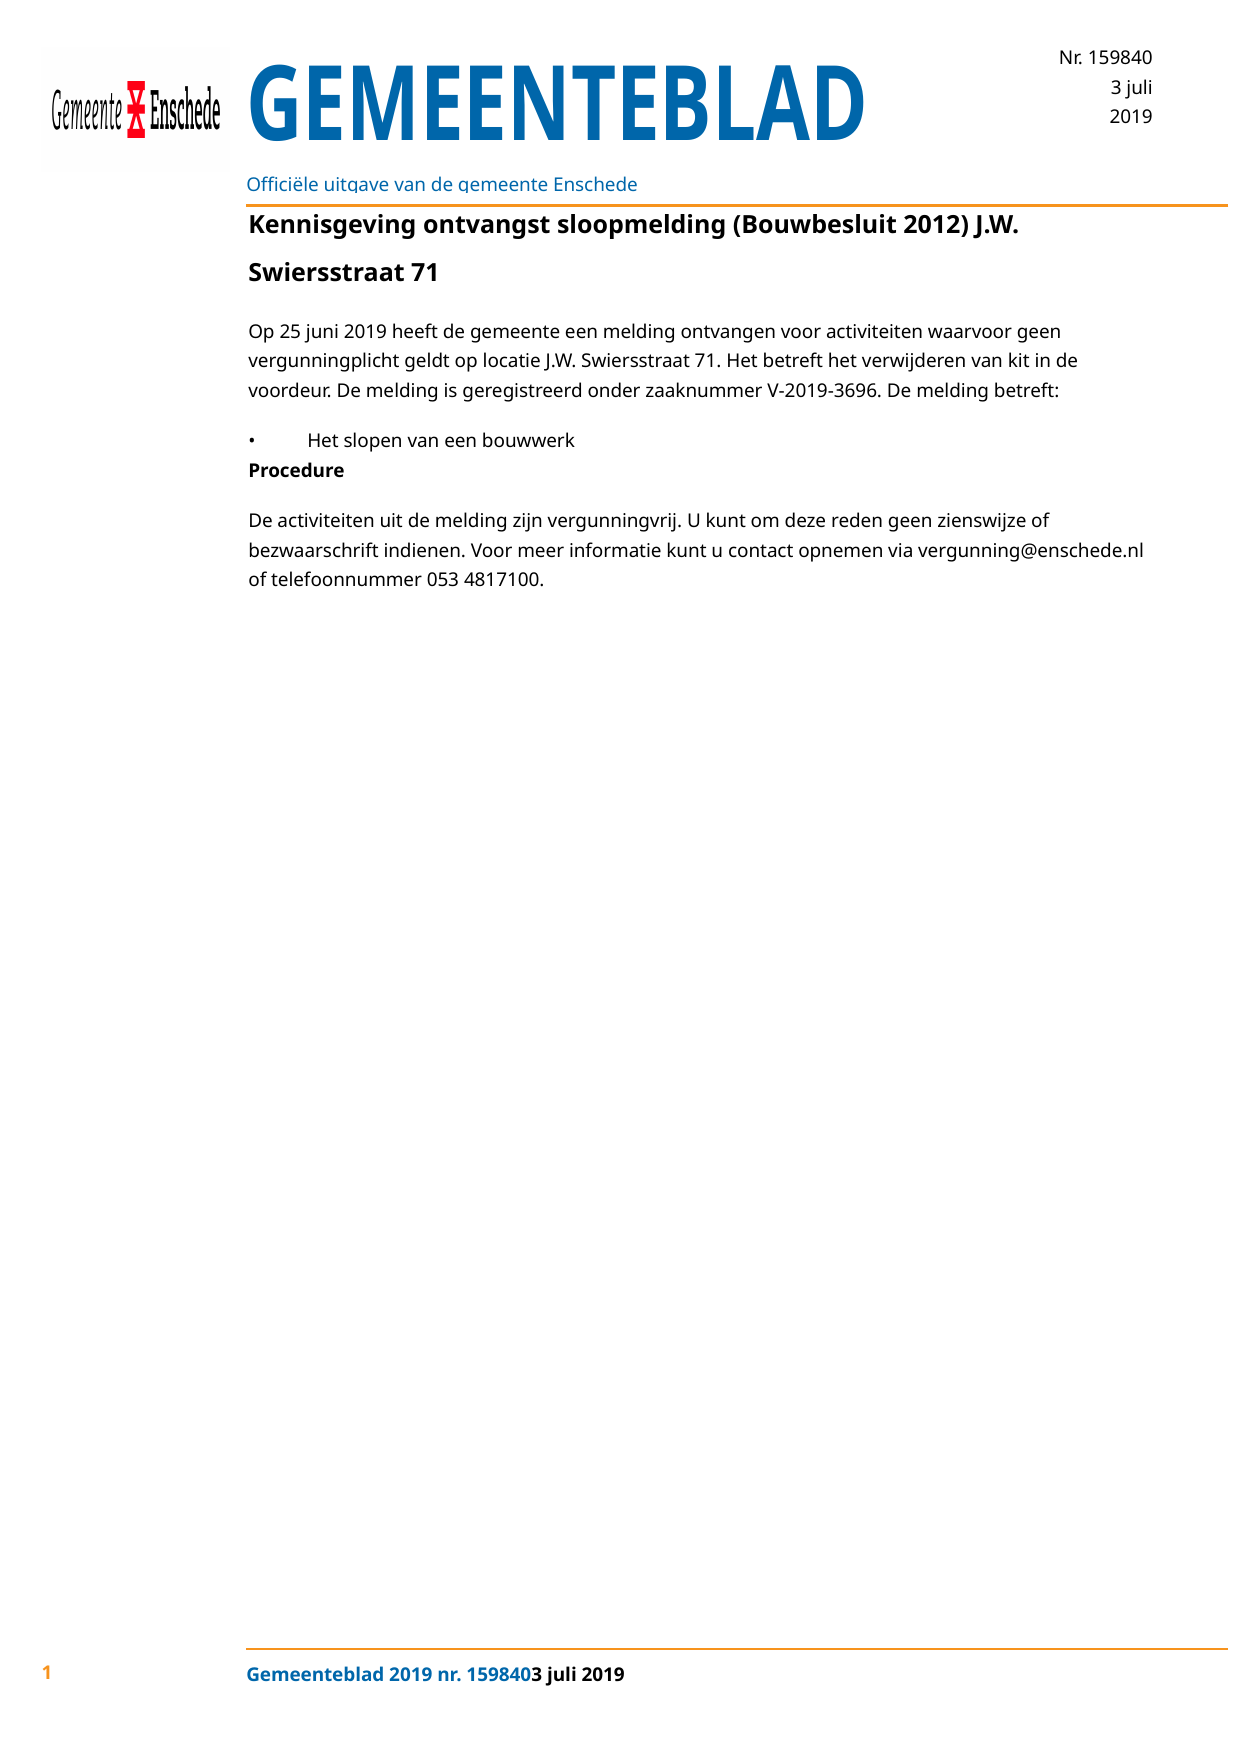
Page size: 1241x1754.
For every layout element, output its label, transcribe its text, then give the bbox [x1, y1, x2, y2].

picture [41, 47, 231, 172]
text Op 25 juni 2019 heeft de gemeente een melding ontvangen voor activiteiten waarvoor geen vergunningplicht geldt op locatie J.W. Swiersstraat 71. Het betreft het verwijderen van kit in de voordeur. De melding is geregistreerd onder zaaknummer V-2019-3696. De melding betreft: [248, 318, 1152, 403]
text De activiteiten uit de melding zijn vergunningvrij. U kunt om deze reden geen zienswijze of bezwaarschrift indienen. Voor meer informatie kunt u contact opnemen via vergunning@enschede.nl of telefoonnummer 053 4817100. [248, 507, 1152, 592]
list Het slopen van een bouwwerk [248, 427, 1152, 453]
text Procedure [248, 457, 1152, 483]
text Kennisgeving ontvangst sloopmelding (Bouwbesluit 2012) J.W. Swiersstraat 71 [248, 207, 1152, 288]
